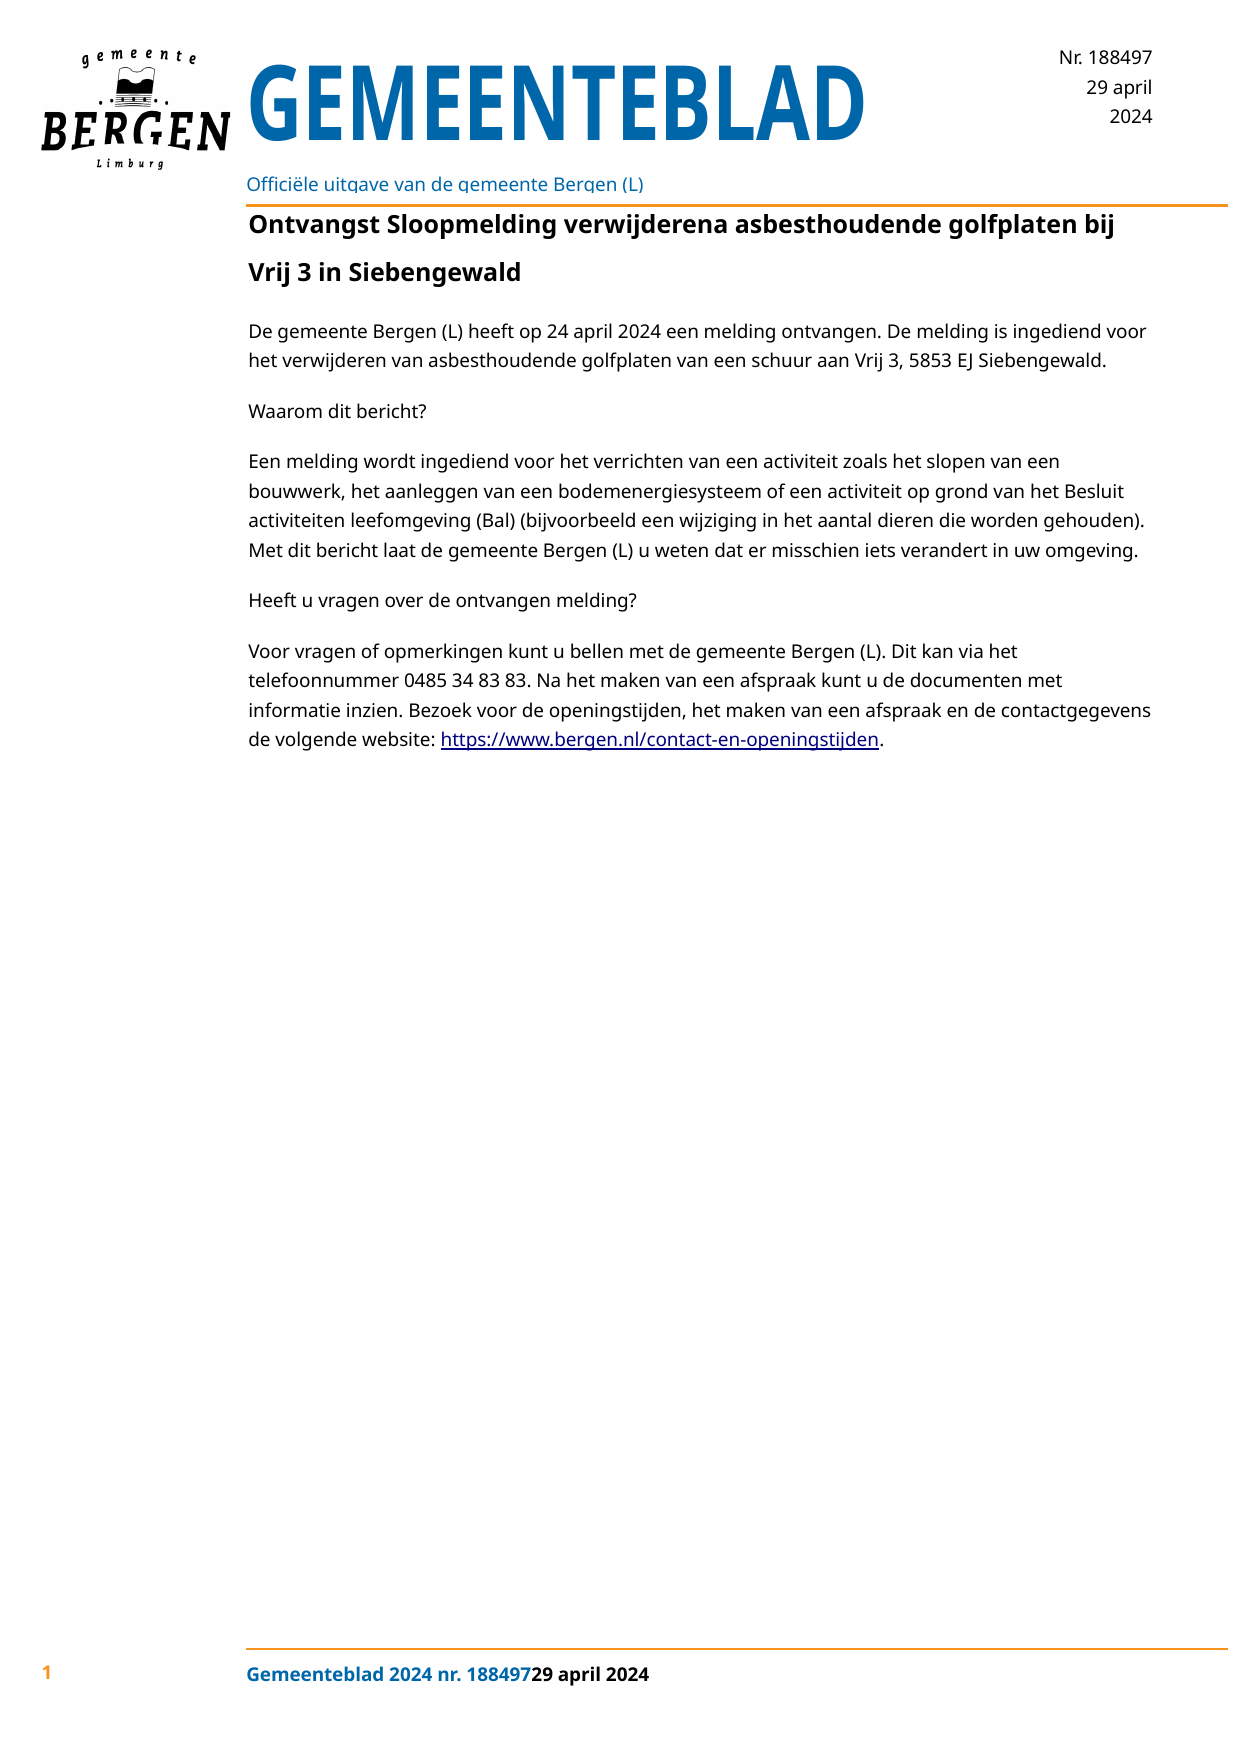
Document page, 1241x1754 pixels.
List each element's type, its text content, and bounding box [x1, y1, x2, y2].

text Heeft u vragen over de ontvangen melding? [248, 587, 1152, 613]
text Waarom dit bericht? [248, 398, 1152, 424]
text Een melding wordt ingediend voor het verrichten van een activiteit zoals het slopen van een bouwwerk, het aanleggen van een bodemenergiesysteem of een activiteit op grond van het Besluit activiteiten leefomgeving (Bal) (bijvoorbeeld een wijziging in het aantal dieren die worden gehouden). Met dit bericht laat de gemeente Bergen (L) u weten dat er misschien iets verandert in uw omgeving. [248, 448, 1152, 563]
text Voor vragen of opmerkingen kunt u bellen met de gemeente Bergen (L). Dit kan via het telefoonnummer 0485 34 83 83. Na het maken van een afspraak kunt u de documenten met informatie inzien. Bezoek voor de openingstijden, het maken van een afspraak en de contactgegevens de volgende website: https://www.bergen.nl/contact-en-openingstijden. [248, 638, 1152, 752]
text Ontvangst Sloopmelding verwijderena asbesthoudende golfplaten bij Vrij 3 in Siebengewald [248, 207, 1152, 288]
text De gemeente Bergen (L) heeft op 24 april 2024 een melding ontvangen. De melding is ingediend voor het verwijderen van asbesthoudende golfplaten van een schuur aan Vrij 3, 5853 EJ Siebengewald. [248, 318, 1152, 373]
picture [41, 47, 231, 172]
